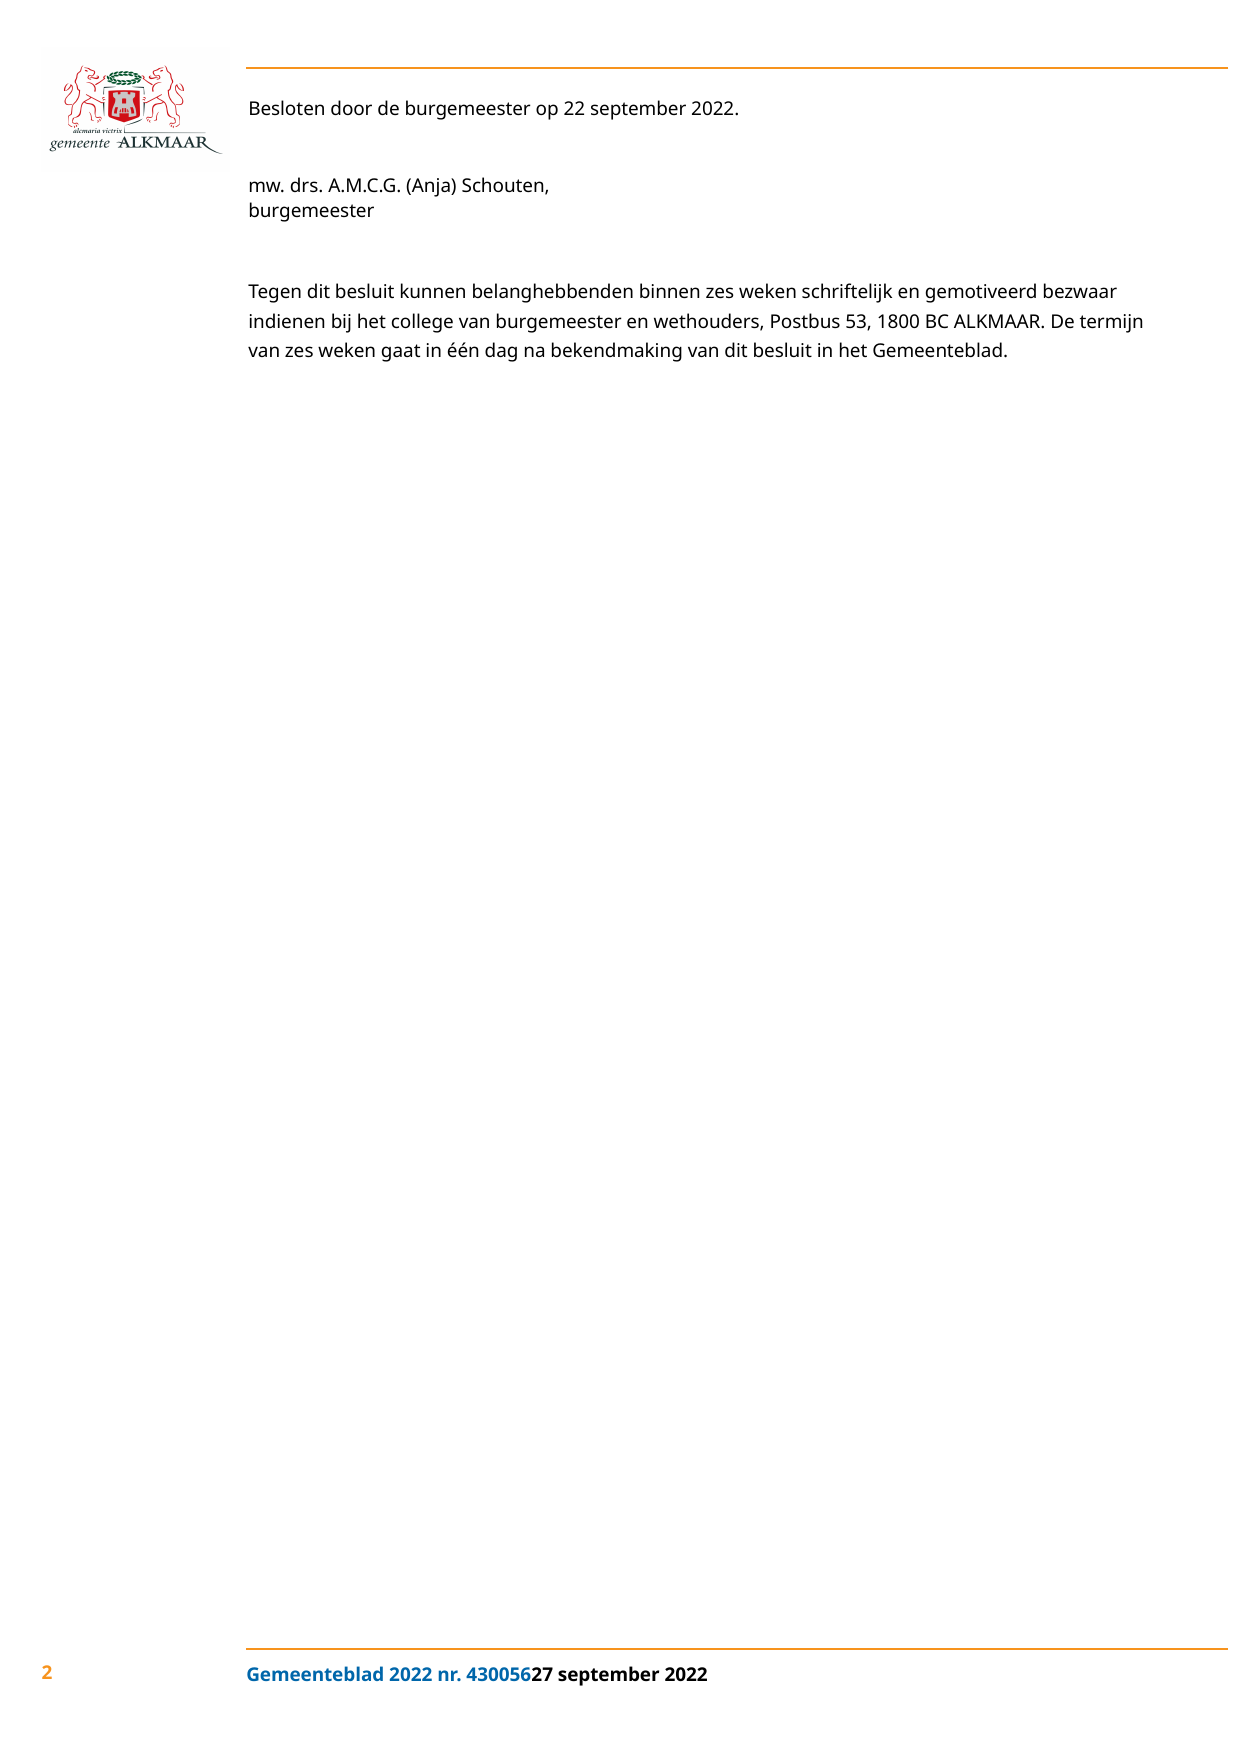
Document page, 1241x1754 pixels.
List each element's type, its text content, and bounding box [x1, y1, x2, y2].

picture [41, 47, 231, 172]
text burgemeester [248, 198, 1152, 223]
text Tegen dit besluit kunnen belanghebbenden binnen zes weken schriftelijk en gemotiveerd bezwaar indienen bij het college van burgemeester en wethouders, Postbus 53, 1800 BC ALKMAAR. De termijn van zes weken gaat in één dag na bekendmaking van dit besluit in het Gemeenteblad. [248, 278, 1152, 363]
text mw. drs. A.M.C.G. (Anja) Schouten, [248, 172, 1152, 198]
text Besloten door de burgemeester op 22 september 2022. [248, 95, 1152, 121]
